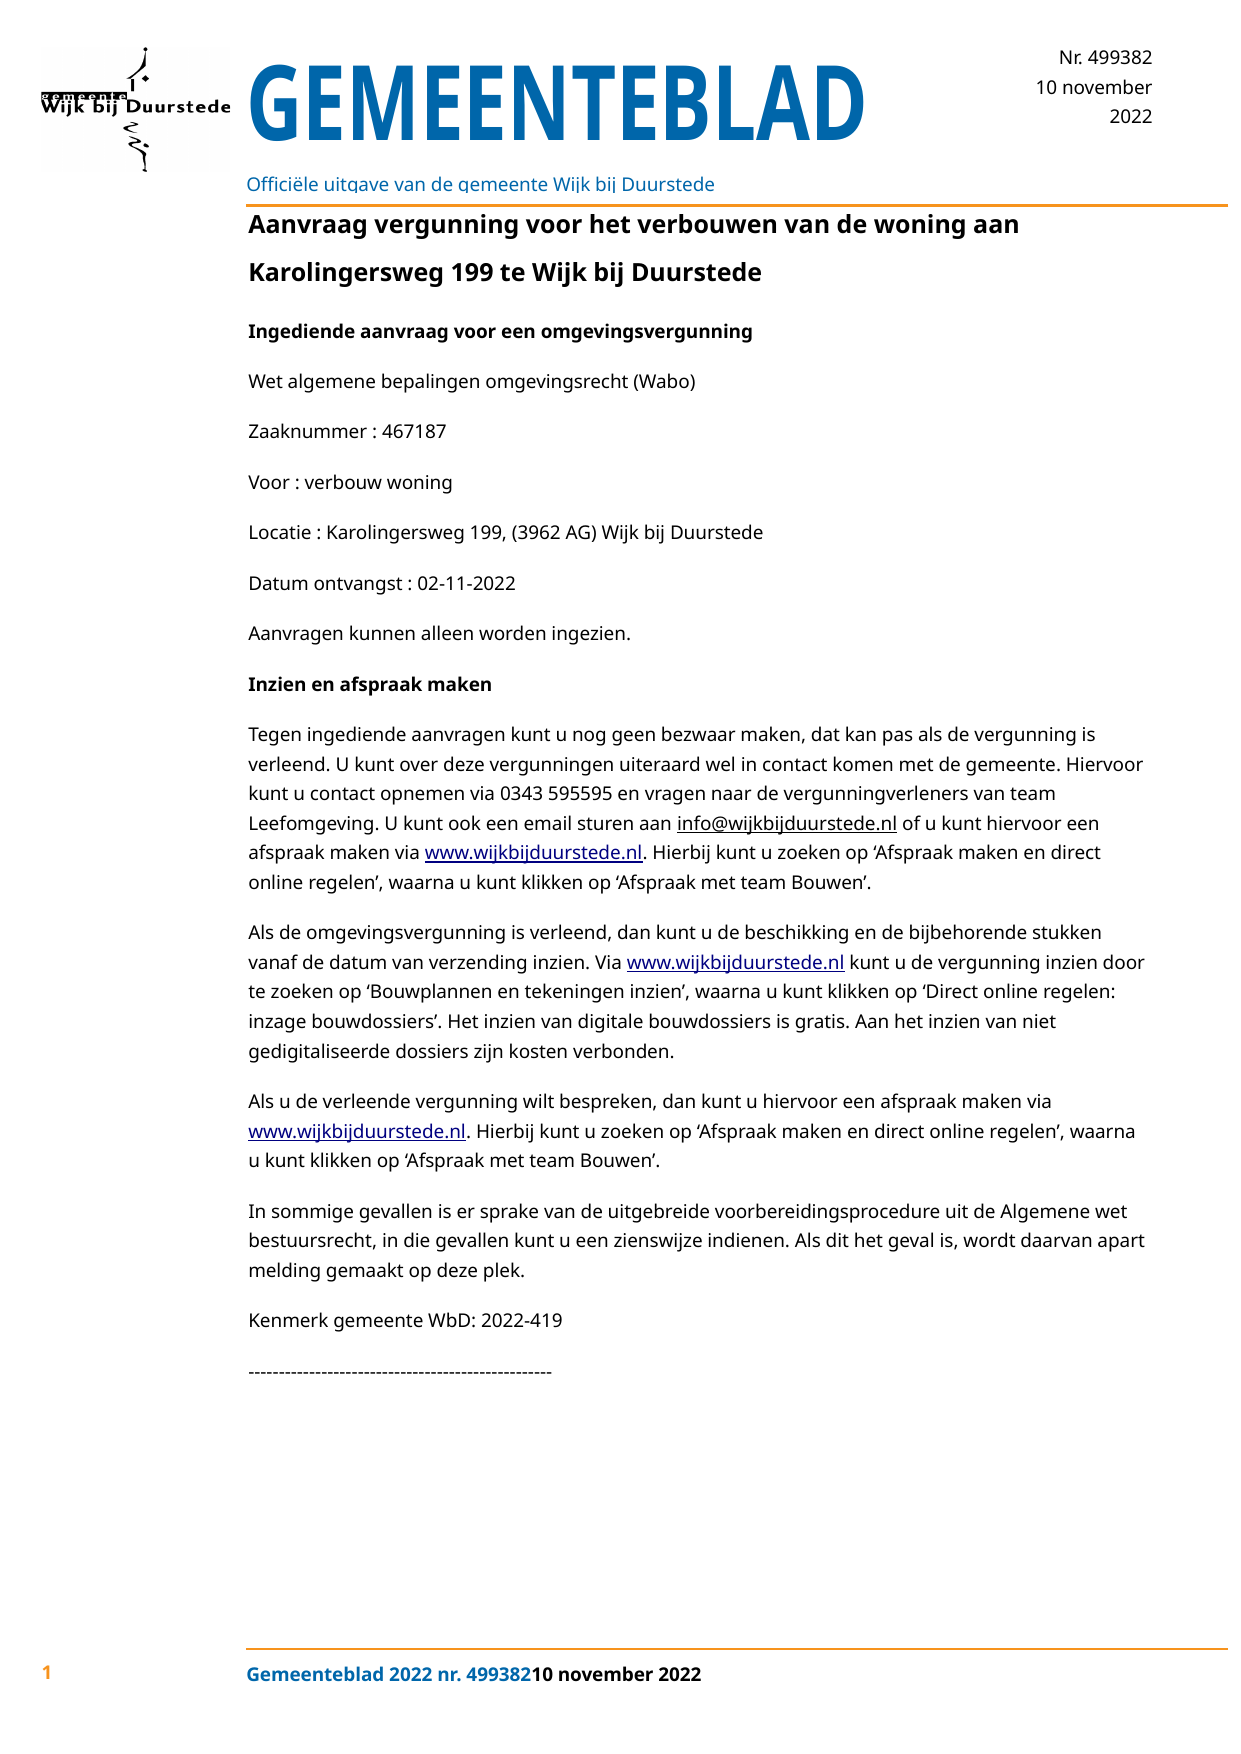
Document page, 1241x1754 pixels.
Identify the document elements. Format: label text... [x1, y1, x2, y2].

text Datum ontvangst : 02-11-2022 [248, 570, 1152, 596]
text In sommige gevallen is er sprake van de uitgebreide voorbereidingsprocedure uit de Algemene wet bestuursrecht, in die gevallen kunt u een zienswijze indienen. Als dit het geval is, wordt daarvan apart melding gemaakt op deze plek. [248, 1198, 1152, 1283]
text Inzien en afspraak maken [248, 671, 1152, 697]
text Aanvraag vergunning voor het verbouwen van de woning aan Karolingersweg 199 te Wijk bij Duurstede [248, 207, 1152, 288]
text Ingediende aanvraag voor een omgevingsvergunning [248, 318, 1152, 344]
text Tegen ingediende aanvragen kunt u nog geen bezwaar maken, dat kan pas als de vergunning is verleend. U kunt over deze vergunningen uiteraard wel in contact komen met de gemeente. Hiervoor kunt u contact opnemen via 0343 595595 en vragen naar de vergunningverleners van team Leefomgeving. U kunt ook een email sturen aan info@wijkbijduurstede.nl of u kunt hiervoor een afspraak maken via www.wijkbijduurstede.nl. Hierbij kunt u zoeken op ‘Afspraak maken en direct online regelen’, waarna u kunt klikken op ‘Afspraak met team Bouwen’. [248, 721, 1152, 895]
text Locatie : Karolingersweg 199, (3962 AG) Wijk bij Duurstede [248, 519, 1152, 545]
text -------------------------------------------------- [248, 1358, 1152, 1384]
text Als u de verleende vergunning wilt bespreken, dan kunt u hiervoor een afspraak maken via www.wijkbijduurstede.nl. Hierbij kunt u zoeken op ‘Afspraak maken en direct online regelen’, waarna u kunt klikken op ‘Afspraak met team Bouwen’. [248, 1088, 1152, 1173]
text Zaaknummer : 467187 [248, 419, 1152, 444]
picture [41, 47, 231, 172]
text Voor : verbouw woning [248, 469, 1152, 495]
text Wet algemene bepalingen omgevingsrecht (Wabo) [248, 368, 1152, 394]
text Aanvragen kunnen alleen worden ingezien. [248, 620, 1152, 646]
text Als de omgevingsvergunning is verleend, dan kunt u de beschikking en de bijbehorende stukken vanaf de datum van verzending inzien. Via www.wijkbijduurstede.nl kunt u de vergunning inzien door te zoeken op ‘Bouwplannen en tekeningen inzien’, waarna u kunt klikken op ‘Direct online regelen: inzage bouwdossiers’. Het inzien van digitale bouwdossiers is gratis. Aan het inzien van niet gedigitaliseerde dossiers zijn kosten verbonden. [248, 919, 1152, 1064]
text Kenmerk gemeente WbD: 2022-419 [248, 1307, 1152, 1333]
